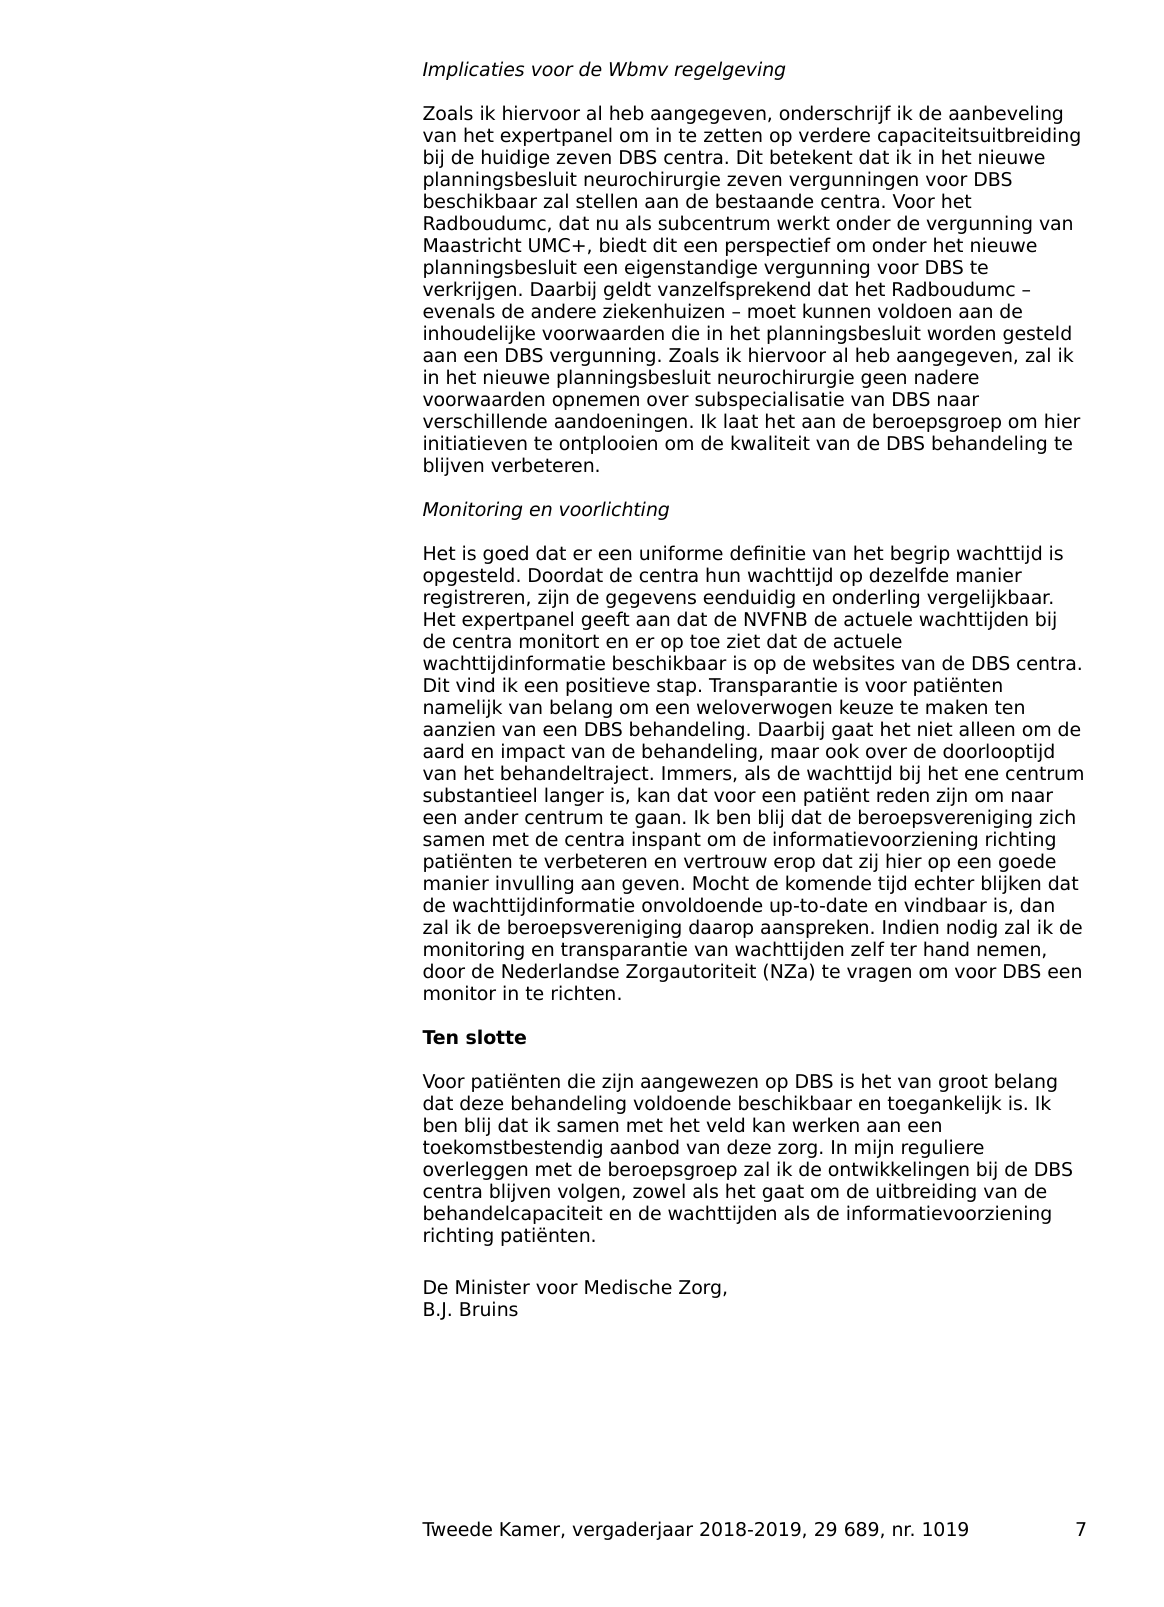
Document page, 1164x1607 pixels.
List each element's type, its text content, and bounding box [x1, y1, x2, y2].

text Voor patiënten die zijn aangewezen op DBS is het van groot belang dat deze behandeling voldoende beschikbaar en toegankelijk is. Ik ben blij dat ik samen met het veld kan werken aan een toekomstbestendig aanbod van deze zorg. In mijn reguliere overleggen met de beroepsgroep zal ik de ontwikkelingen bij de DBS centra blijven volgen, zowel als het gaat om de uitbreiding van de behandelcapaciteit en de wachttijden als de informatievoorziening richting patiënten. [422, 1071, 1087, 1247]
subtitle Implicaties voor de Wbmv regelgeving [422, 59, 1087, 81]
text De Minister voor Medische Zorg, B.J. Bruins [422, 1277, 1087, 1321]
text Zoals ik hiervoor al heb aangegeven, onderschrijf ik de aanbeveling van het expertpanel om in te zetten op verdere capaciteitsuitbreiding bij de huidige zeven DBS centra. Dit betekent dat ik in het nieuwe planningsbesluit neurochirurgie zeven vergunningen voor DBS beschikbaar zal stellen aan de bestaande centra. Voor het Radboudumc, dat nu als subcentrum werkt onder de vergunning van Maastricht UMC+, biedt dit een perspectief om onder het nieuwe planningsbesluit een eigenstandige vergunning voor DBS te verkrijgen. Daarbij geldt vanzelfsprekend dat het Radboudumc – evenals de andere ziekenhuizen – moet kunnen voldoen aan de inhoudelijke voorwaarden die in het planningsbesluit worden gesteld aan een DBS vergunning. Zoals ik hiervoor al heb aangegeven, zal ik in het nieuwe planningsbesluit neurochirurgie geen nadere voorwaarden opnemen over subspecialisatie van DBS naar verschillende aandoeningen. Ik laat het aan de beroepsgroep om hier initiatieven te ontplooien om de kwaliteit van de DBS behandeling te blijven verbeteren. [422, 103, 1087, 477]
subtitle Monitoring en voorlichting [422, 499, 1087, 521]
text Het is goed dat er een uniforme definitie van het begrip wachttijd is opgesteld. Doordat de centra hun wachttijd op dezelfde manier registreren, zijn de gegevens eenduidig en onderling vergelijkbaar. Het expertpanel geeft aan dat de NVFNB de actuele wachttijden bij de centra monitort en er op toe ziet dat de actuele wachttijdinformatie beschikbaar is op de websites van de DBS centra. Dit vind ik een positieve stap. Transparantie is voor patiënten namelijk van belang om een weloverwogen keuze te maken ten aanzien van een DBS behandeling. Daarbij gaat het niet alleen om de aard en impact van de behandeling, maar ook over de doorlooptijd van het behandeltraject. Immers, als de wachttijd bij het ene centrum substantieel langer is, kan dat voor een patiënt reden zijn om naar een ander centrum te gaan. Ik ben blij dat de beroepsvereniging zich samen met de centra inspant om de informatievoorziening richting patiënten te verbeteren en vertrouw erop dat zij hier op een goede manier invulling aan geven. Mocht de komende tijd echter blijken dat de wachttijdinformatie onvoldoende up-to-date en vindbaar is, dan zal ik de beroepsvereniging daarop aanspreken. Indien nodig zal ik de monitoring en transparantie van wachttijden zelf ter hand nemen, door de Nederlandse Zorgautoriteit (NZa) te vragen om voor DBS een monitor in te richten. [422, 543, 1087, 1005]
subtitle Ten slotte [422, 1027, 1087, 1049]
